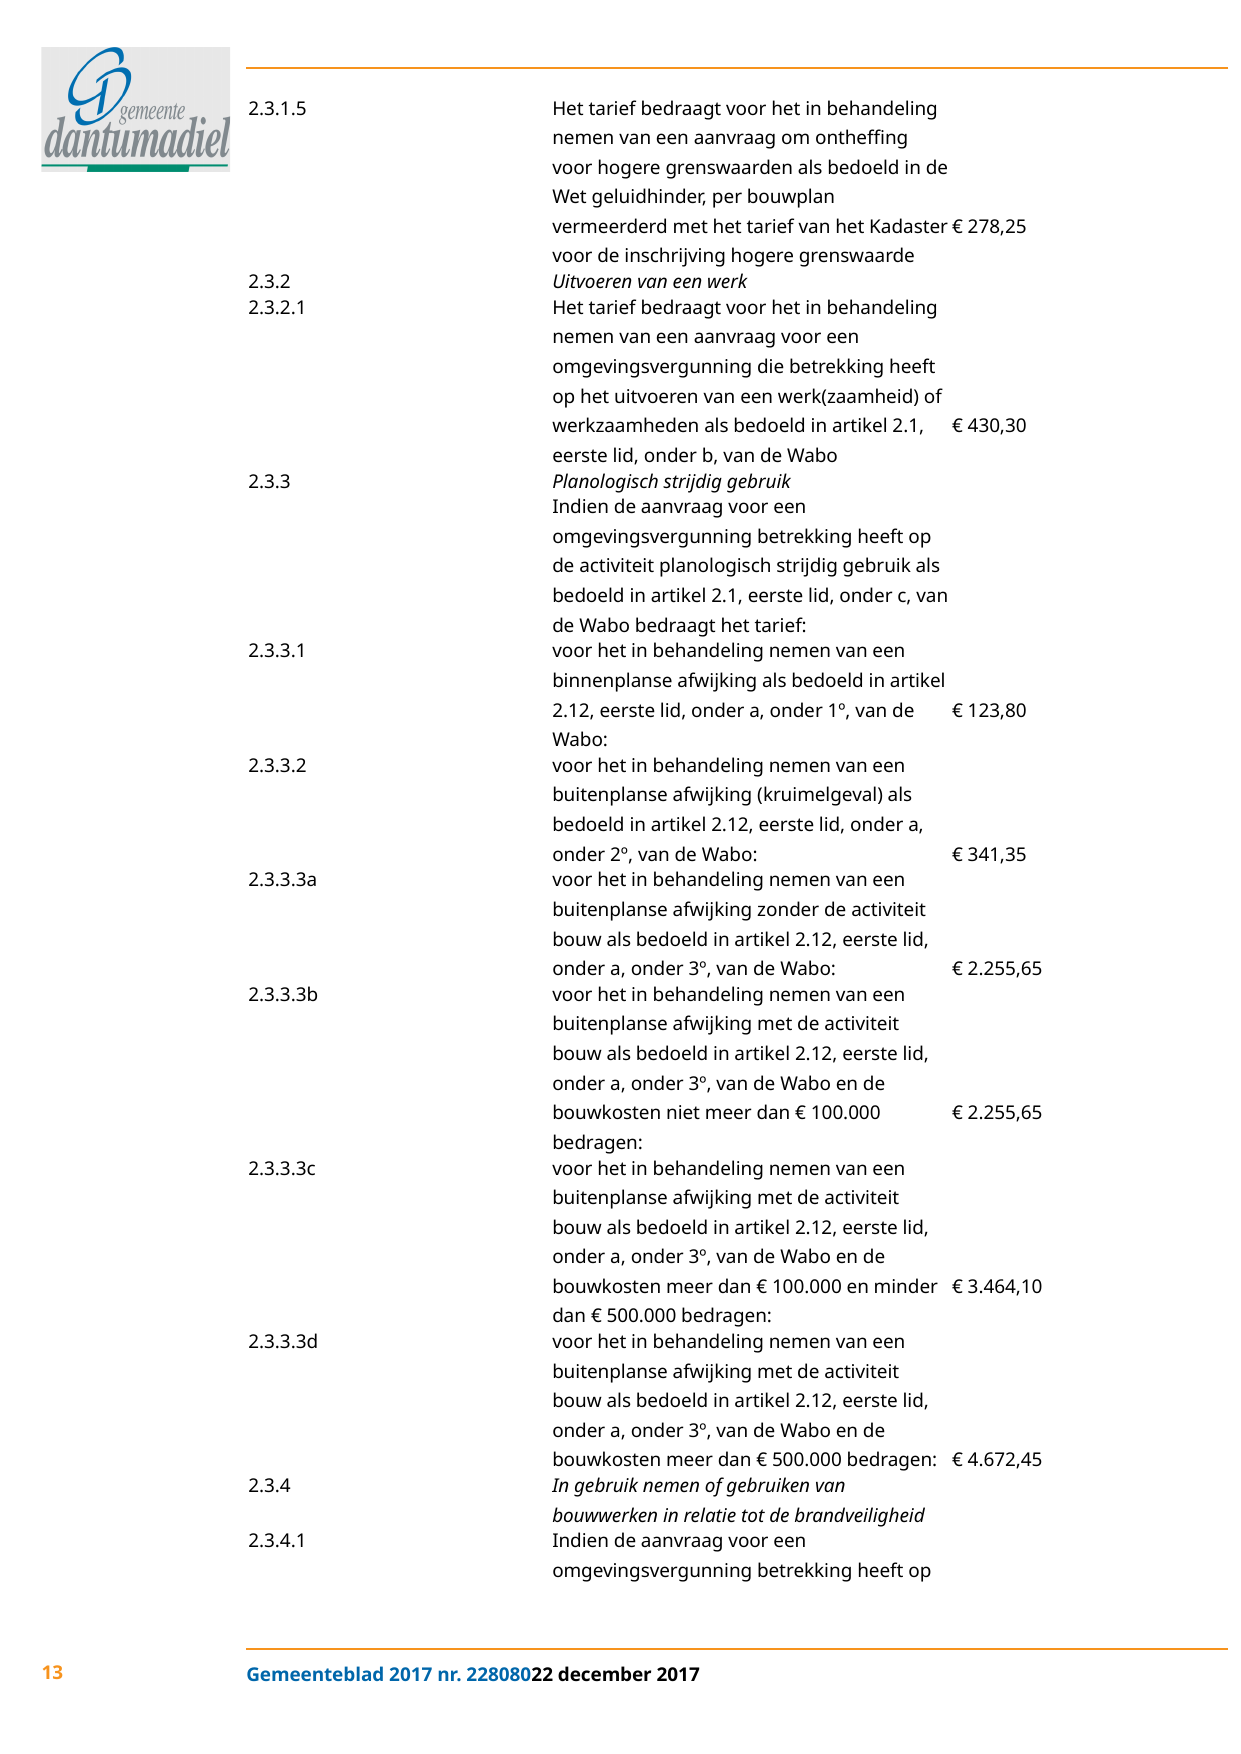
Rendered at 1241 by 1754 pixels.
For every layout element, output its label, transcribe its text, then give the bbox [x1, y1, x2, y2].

table_cell 2.3.3.3d [248, 1328, 552, 1472]
table_cell voor het in behandeling nemen van een buitenplanse afwijking met de activiteit bouw als bedoeld in artikel 2.12, eerste lid, onder a, onder 3º, van de Wabo en de bouwkosten niet meer dan € 100.000 bedragen: [552, 981, 952, 1155]
table_cell € 278,25 [952, 95, 1152, 268]
table_cell 2.3.2.1 [248, 294, 552, 468]
table_cell € 341,35 [952, 752, 1152, 867]
table_cell 2.3.3.1 [248, 638, 552, 752]
table_cell 2.3.3.3b [248, 981, 552, 1155]
table_cell 2.3.3.2 [248, 752, 552, 867]
table_cell voor het in behandeling nemen van een buitenplanse afwijking zonder de activiteit bouw als bedoeld in artikel 2.12, eerste lid, onder a, onder 3º, van de Wabo: [552, 867, 952, 981]
table_cell [952, 1473, 1152, 1528]
table_cell 2.3.1.5 [248, 95, 552, 268]
table_cell 2.3.2 [248, 269, 552, 294]
table_cell Het tarief bedraagt voor het in behandeling nemen van een aanvraag voor een omgevingsvergunning die betrekking heeft op het uitvoeren van een werk(zaamheid) of werkzaamheden als bedoeld in artikel 2.1, eerste lid, onder b, van de Wabo [552, 294, 952, 468]
table_cell 2.3.3.3c [248, 1155, 552, 1328]
table_cell 2.3.3 [248, 468, 552, 493]
table_cell 2.3.4 [248, 1473, 552, 1528]
table_cell [248, 494, 552, 638]
picture [41, 47, 231, 172]
table_cell Uitvoeren van een werk [552, 269, 952, 294]
table_cell voor het in behandeling nemen van een binnenplanse afwijking als bedoeld in artikel 2.12, eerste lid, onder a, onder 1º, van de Wabo: [552, 638, 952, 752]
table_cell € 4.672,45 [952, 1328, 1152, 1472]
table_cell [952, 1528, 1152, 1583]
table_cell voor het in behandeling nemen van een buitenplanse afwijking met de activiteit bouw als bedoeld in artikel 2.12, eerste lid, onder a, onder 3º, van de Wabo en de bouwkosten meer dan € 500.000 bedragen: [552, 1328, 952, 1472]
table_cell € 3.464,10 [952, 1155, 1152, 1328]
table_cell € 123,80 [952, 638, 1152, 752]
table_cell Het tarief bedraagt voor het in behandeling nemen van een aanvraag om ontheffing voor hogere grenswaarden als bedoeld in de Wet geluidhinder, per bouwplan vermeerderd met het tarief van het Kadaster voor de inschrijving hogere grenswaarde [552, 95, 952, 268]
table_cell Indien de aanvraag voor een omgevingsvergunning betrekking heeft op [552, 1528, 952, 1583]
table_cell € 430,30 [952, 294, 1152, 468]
table_cell € 2.255,65 [952, 867, 1152, 981]
table_cell voor het in behandeling nemen van een buitenplanse afwijking met de activiteit bouw als bedoeld in artikel 2.12, eerste lid, onder a, onder 3º, van de Wabo en de bouwkosten meer dan € 100.000 en minder dan € 500.000 bedragen: [552, 1155, 952, 1328]
table_cell 2.3.4.1 [248, 1528, 552, 1583]
table_cell [952, 494, 1152, 638]
table_cell € 2.255,65 [952, 981, 1152, 1155]
table_cell [952, 468, 1152, 493]
table_cell Indien de aanvraag voor een omgevingsvergunning betrekking heeft op de activiteit planologisch strijdig gebruik als bedoeld in artikel 2.1, eerste lid, onder c, van de Wabo bedraagt het tarief: [552, 494, 952, 638]
table_cell Planologisch strijdig gebruik [552, 468, 952, 493]
table_cell 2.3.3.3a [248, 867, 552, 981]
table_cell In gebruik nemen of gebruiken van bouwwerken in relatie tot de brandveiligheid [552, 1473, 952, 1528]
table_cell voor het in behandeling nemen van een buitenplanse afwijking (kruimelgeval) als bedoeld in artikel 2.12, eerste lid, onder a, onder 2º, van de Wabo: [552, 752, 952, 867]
table_cell [952, 269, 1152, 294]
